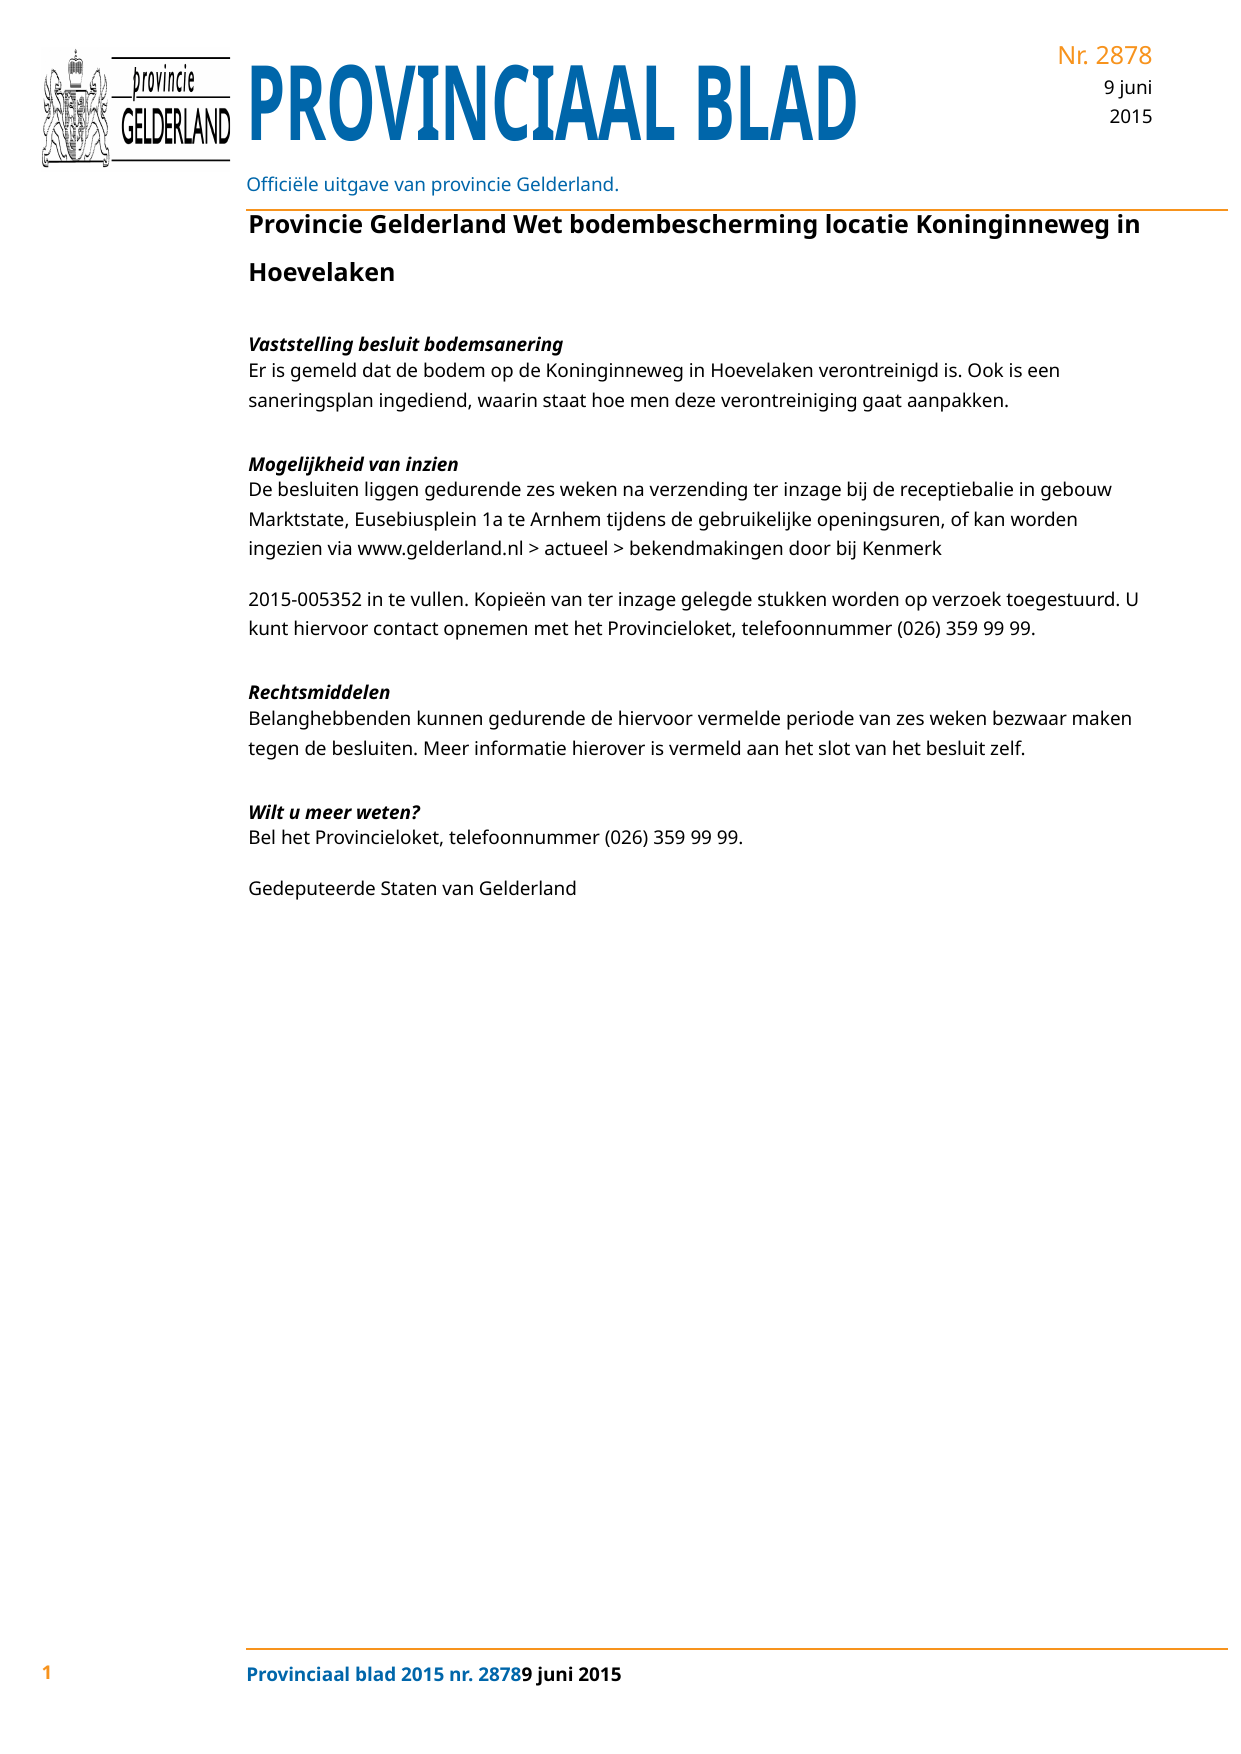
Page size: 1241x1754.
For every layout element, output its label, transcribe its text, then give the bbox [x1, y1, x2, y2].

text Gedeputeerde Staten van Gelderland [248, 875, 1152, 901]
text Er is gemeld dat de bodem op de Koninginneweg in Hoevelaken verontreinigd is. Ook is een saneringsplan ingediend, waarin staat hoe men deze verontreiniging gaat aanpakken. [248, 357, 1152, 412]
text 2015-005352 in te vullen. Kopieën van ter inzage gelegde stukken worden op verzoek toegestuurd. U kunt hiervoor contact opnemen met het Provincieloket, telefoonnummer (026) 359 99 99. [248, 586, 1152, 641]
text Provincie Gelderland Wet bodembescherming locatie Koninginneweg in Hoevelaken [248, 211, 1152, 288]
text Belanghebbenden kunnen gedurende de hiervoor vermelde periode van zes weken bezwaar maken tegen de besluiten. Meer informatie hierover is vermeld aan het slot van het besluit zelf. [248, 705, 1152, 761]
text Vaststelling besluit bodemsanering [248, 331, 1152, 357]
text Wilt u meer weten? [248, 799, 1152, 824]
text Mogelijkheid van inzien [248, 451, 1152, 476]
text Bel het Provincieloket, telefoonnummer (026) 359 99 99. [248, 824, 1152, 850]
text De besluiten liggen gedurende zes weken na verzending ter inzage bij de receptiebalie in gebouw Marktstate, Eusebiusplein 1a te Arnhem tijdens de gebruikelijke openingsuren, of kan worden ingezien via www.gelderland.nl > actueel > bekendmakingen door bij Kenmerk [248, 476, 1152, 561]
picture [41, 47, 231, 172]
text Rechtsmiddelen [248, 679, 1152, 705]
